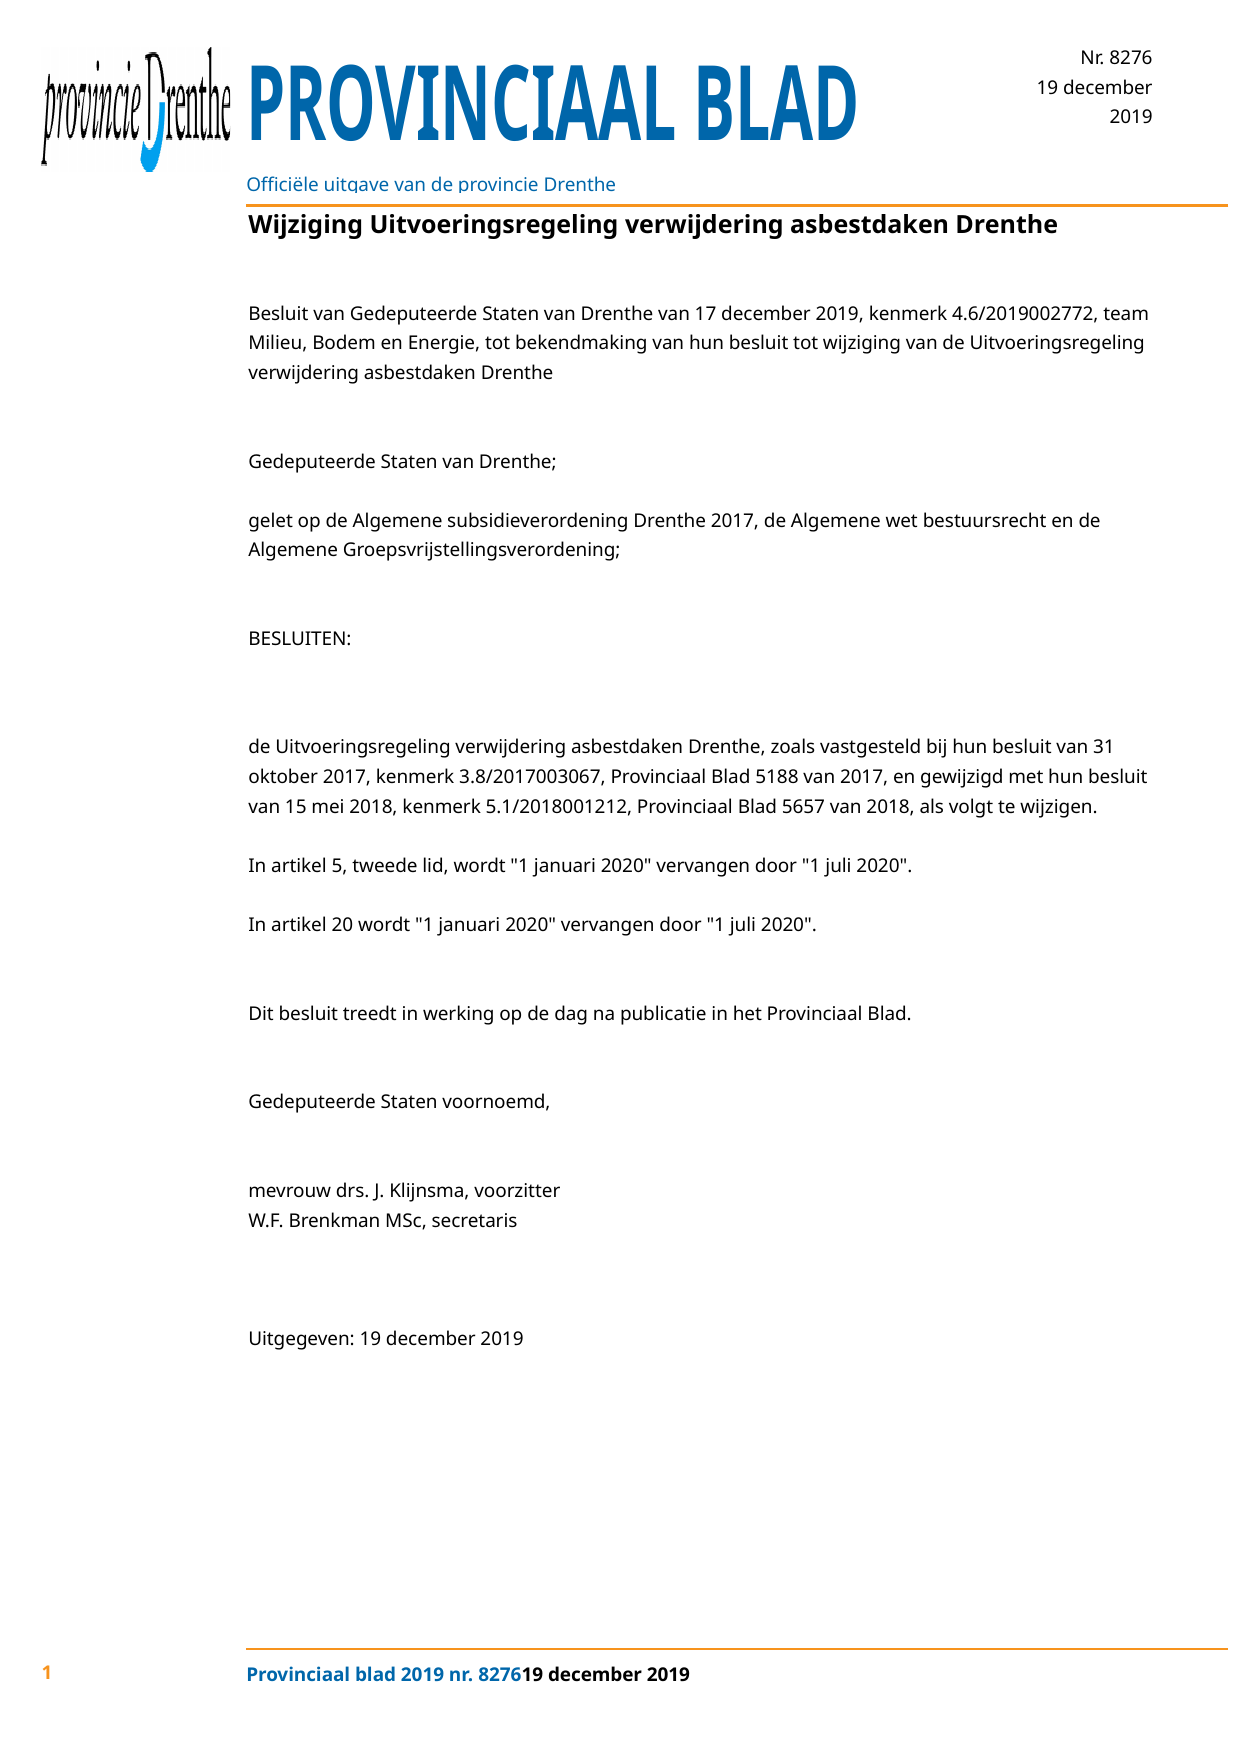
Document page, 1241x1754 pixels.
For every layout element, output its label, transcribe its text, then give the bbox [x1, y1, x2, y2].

text Dit besluit treedt in werking op de dag na publicatie in het Provinciaal Blad. [248, 1000, 1152, 1026]
text In artikel 5, tweede lid, wordt "1 januari 2020" vervangen door "1 juli 2020". [248, 852, 1152, 878]
text Uitgegeven: 19 december 2019 [248, 1325, 1152, 1351]
text BESLUITEN: [248, 625, 1152, 651]
text gelet op de Algemene subsidieverordening Drenthe 2017, de Algemene wet bestuursrecht en de Algemene Groepsvrijstellingsverordening; [248, 507, 1152, 562]
text Gedeputeerde Staten van Drenthe; [248, 448, 1152, 473]
text Gedeputeerde Staten voornoemd, [248, 1089, 1152, 1114]
text Wijziging Uitvoeringsregeling verwijdering asbestdaken Drenthe [248, 207, 1152, 241]
picture [41, 47, 231, 172]
text de Uitvoeringsregeling verwijdering asbestdaken Drenthe, zoals vastgesteld bij hun besluit van 31 oktober 2017, kenmerk 3.8/2017003067, Provinciaal Blad 5188 van 2017, en gewijzigd met hun besluit van 15 mei 2018, kenmerk 5.1/2018001212, Provinciaal Blad 5657 van 2018, als volgt te wijzigen. [248, 734, 1152, 819]
text mevrouw drs. J. Klijnsma, voorzitter [248, 1177, 1152, 1203]
text In artikel 20 wordt "1 januari 2020" vervangen door "1 juli 2020". [248, 911, 1152, 937]
text W.F. Brenkman MSc, secretaris [248, 1207, 1152, 1233]
text Besluit van Gedeputeerde Staten van Drenthe van 17 december 2019, kenmerk 4.6/2019002772, team Milieu, Bodem en Energie, tot bekendmaking van hun besluit tot wijziging van de Uitvoeringsregeling verwijdering asbestdaken Drenthe [248, 300, 1152, 385]
